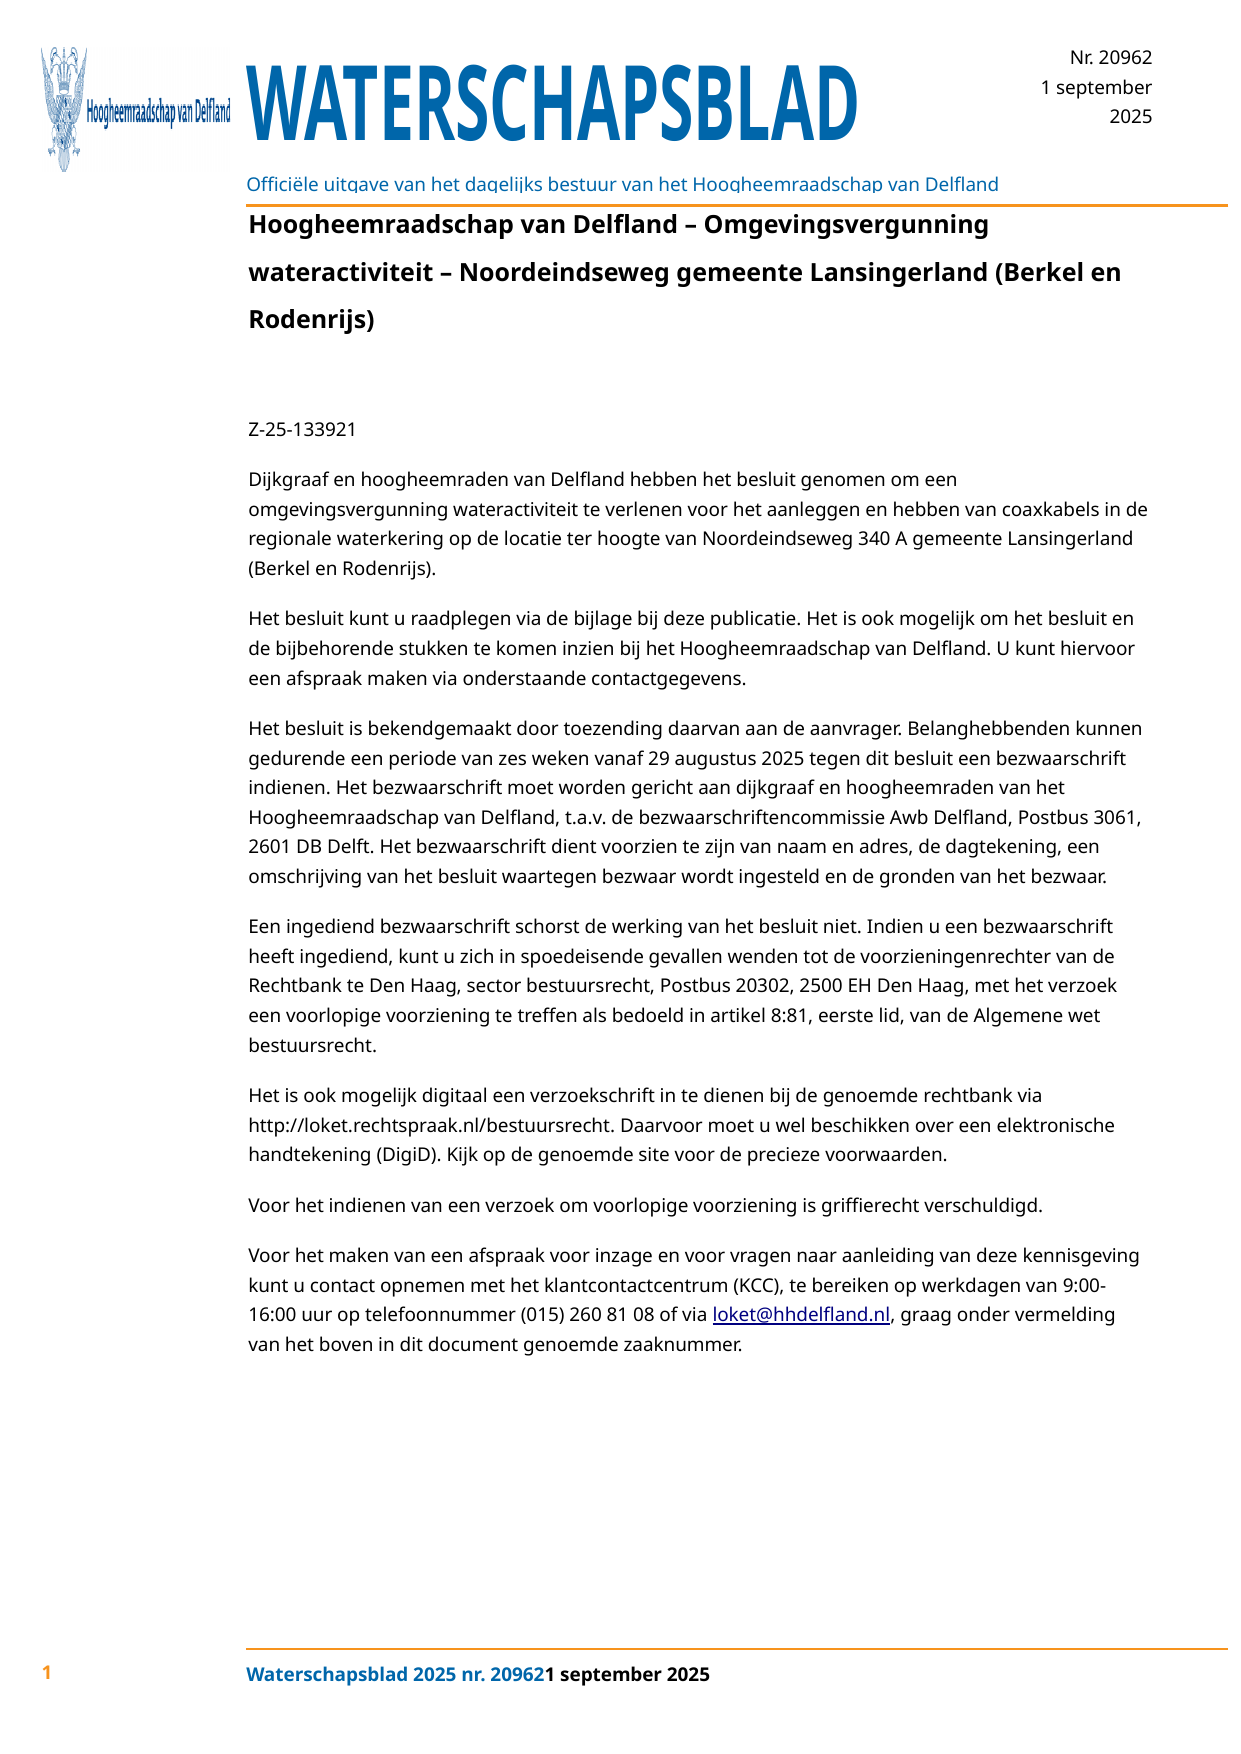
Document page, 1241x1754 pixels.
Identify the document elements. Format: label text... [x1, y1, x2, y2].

text Het besluit kunt u raadplegen via de bijlage bij deze publicatie. Het is ook mogelijk om het besluit en de bijbehorende stukken te komen inzien bij het Hoogheemraadschap van Delfland. U kunt hiervoor een afspraak maken via onderstaande contactgegevens. [248, 606, 1152, 690]
picture [41, 47, 231, 172]
text Voor het indienen van een verzoek om voorlopige voorziening is griffierecht verschuldigd. [248, 1192, 1152, 1217]
text Voor het maken van een afspraak voor inzage en voor vragen naar aanleiding van deze kennisgeving kunt u contact opnemen met het klantcontactcentrum (KCC), te bereiken op werkdagen van 9:00-16:00 uur op telefoonnummer (015) 260 81 08 of via loket@hhdelfland.nl, graag onder vermelding van het boven in dit document genoemde zaaknummer. [248, 1242, 1152, 1357]
text Een ingediend bezwaarschrift schorst de werking van het besluit niet. Indien u een bezwaarschrift heeft ingediend, kunt u zich in spoedeisende gevallen wenden tot de voorzieningenrechter van de Rechtbank te Den Haag, sector bestuursrecht, Postbus 20302, 2500 EH Den Haag, met het verzoek een voorlopige voorziening te treffen als bedoeld in artikel 8:81, eerste lid, van de Algemene wet bestuursrecht. [248, 913, 1152, 1057]
text Hoogheemraadschap van Delfland – Omgevingsvergunning wateractiviteit – Noordeindseweg gemeente Lansingerland (Berkel en Rodenrijs) [248, 207, 1152, 336]
text Dijkgraaf en hoogheemraden van Delfland hebben het besluit genomen om een omgevingsvergunning wateractiviteit te verlenen voor het aanleggen en hebben van coaxkabels in de regionale waterkering op de locatie ter hoogte van Noordeindseweg 340 A gemeente Lansingerland (Berkel en Rodenrijs). [248, 466, 1152, 581]
text Z-25-133921 [248, 416, 1152, 442]
text Het besluit is bekendgemaakt door toezending daarvan aan de aanvrager. Belanghebbenden kunnen gedurende een periode van zes weken vanaf 29 augustus 2025 tegen dit besluit een bezwaarschrift indienen. Het bezwaarschrift moet worden gericht aan dijkgraaf en hoogheemraden van het Hoogheemraadschap van Delfland, t.a.v. de bezwaarschriftencommissie Awb Delfland, Postbus 3061, 2601 DB Delft. Het bezwaarschrift dient voorzien te zijn van naam en adres, de dagtekening, een omschrijving van het besluit waartegen bezwaar wordt ingesteld en de gronden van het bezwaar. [248, 715, 1152, 889]
text Het is ook mogelijk digitaal een verzoekschrift in te dienen bij de genoemde rechtbank via http://loket.rechtspraak.nl/bestuursrecht. Daarvoor moet u wel beschikken over een elektronische handtekening (DigiD). Kijk op de genoemde site voor de precieze voorwaarden. [248, 1082, 1152, 1167]
